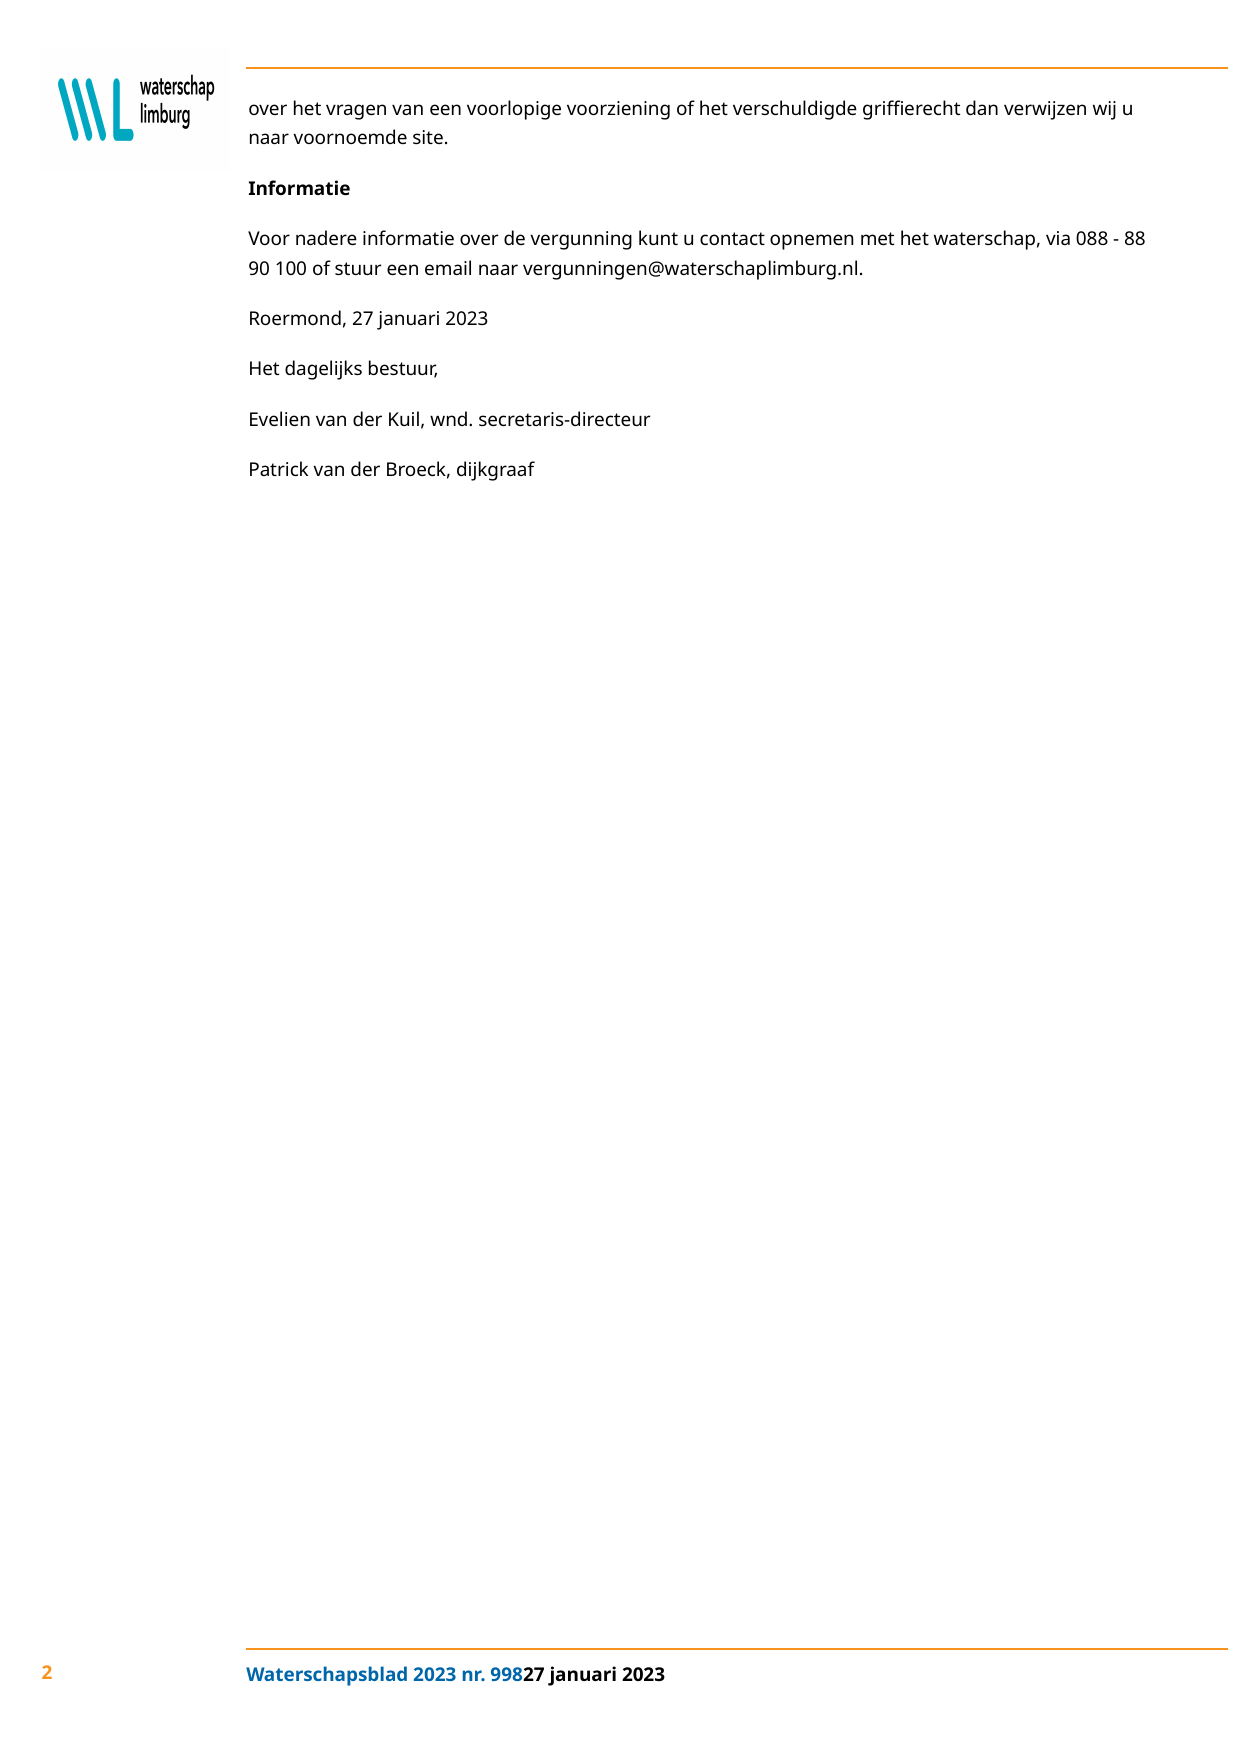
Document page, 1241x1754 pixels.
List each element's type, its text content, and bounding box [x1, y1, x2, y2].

picture [41, 47, 231, 172]
text Informatie [248, 175, 1152, 201]
text Patrick van der Broeck, dijkgraaf [248, 456, 1152, 482]
text Roermond, 27 januari 2023 [248, 305, 1152, 331]
text over het vragen van een voorlopige voorziening of het verschuldigde griffierecht dan verwijzen wij u naar voornoemde site. [248, 95, 1152, 150]
text Het dagelijks bestuur, [248, 356, 1152, 381]
text Voor nadere informatie over de vergunning kunt u contact opnemen met het waterschap, via 088 - 88 90 100 of stuur een email naar vergunningen@waterschaplimburg.nl. [248, 225, 1152, 281]
text Evelien van der Kuil, wnd. secretaris-directeur [248, 406, 1152, 432]
